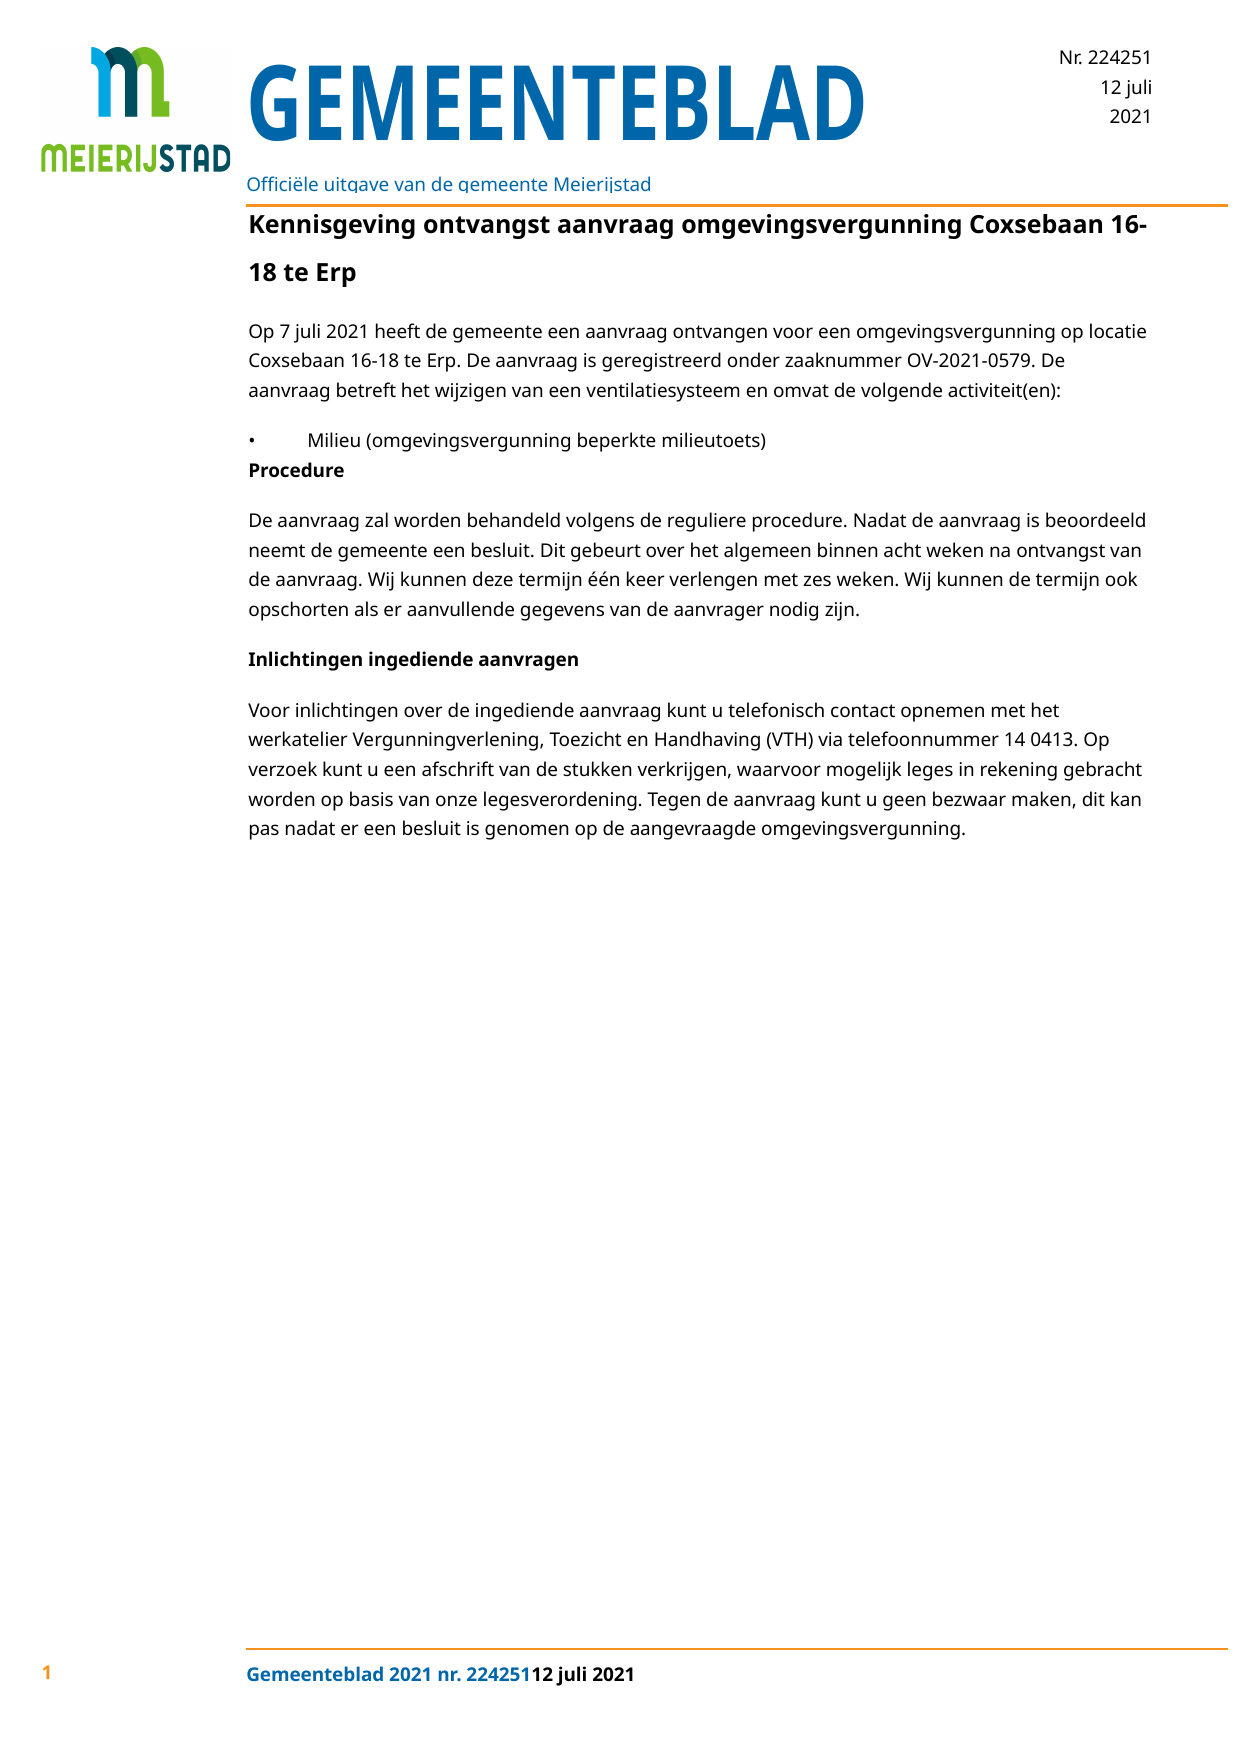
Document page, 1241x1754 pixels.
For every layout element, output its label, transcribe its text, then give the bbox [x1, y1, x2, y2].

text Procedure [248, 457, 1152, 483]
text Kennisgeving ontvangst aanvraag omgevingsvergunning Coxsebaan 16-18 te Erp [248, 207, 1152, 288]
list Milieu (omgevingsvergunning beperkte milieutoets) [248, 427, 1152, 453]
text Inlichtingen ingediende aanvragen [248, 647, 1152, 672]
text Op 7 juli 2021 heeft de gemeente een aanvraag ontvangen voor een omgevingsvergunning op locatie Coxsebaan 16-18 te Erp. De aanvraag is geregistreerd onder zaaknummer OV-2021-0579. De aanvraag betreft het wijzigen van een ventilatiesysteem en omvat de volgende activiteit(en): [248, 318, 1152, 403]
text De aanvraag zal worden behandeld volgens de reguliere procedure. Nadat de aanvraag is beoordeeld neemt de gemeente een besluit. Dit gebeurt over het algemeen binnen acht weken na ontvangst van de aanvraag. Wij kunnen deze termijn één keer verlengen met zes weken. Wij kunnen de termijn ook opschorten als er aanvullende gegevens van de aanvrager nodig zijn. [248, 507, 1152, 622]
text Voor inlichtingen over de ingediende aanvraag kunt u telefonisch contact opnemen met het werkatelier Vergunningverlening, Toezicht en Handhaving (VTH) via telefoonnummer 14 0413. Op verzoek kunt u een afschrift van de stukken verkrijgen, waarvoor mogelijk leges in rekening gebracht worden op basis van onze legesverordening. Tegen de aanvraag kunt u geen bezwaar maken, dit kan pas nadat er een besluit is genomen op de aangevraagde omgevingsvergunning. [248, 697, 1152, 841]
picture [41, 47, 231, 172]
